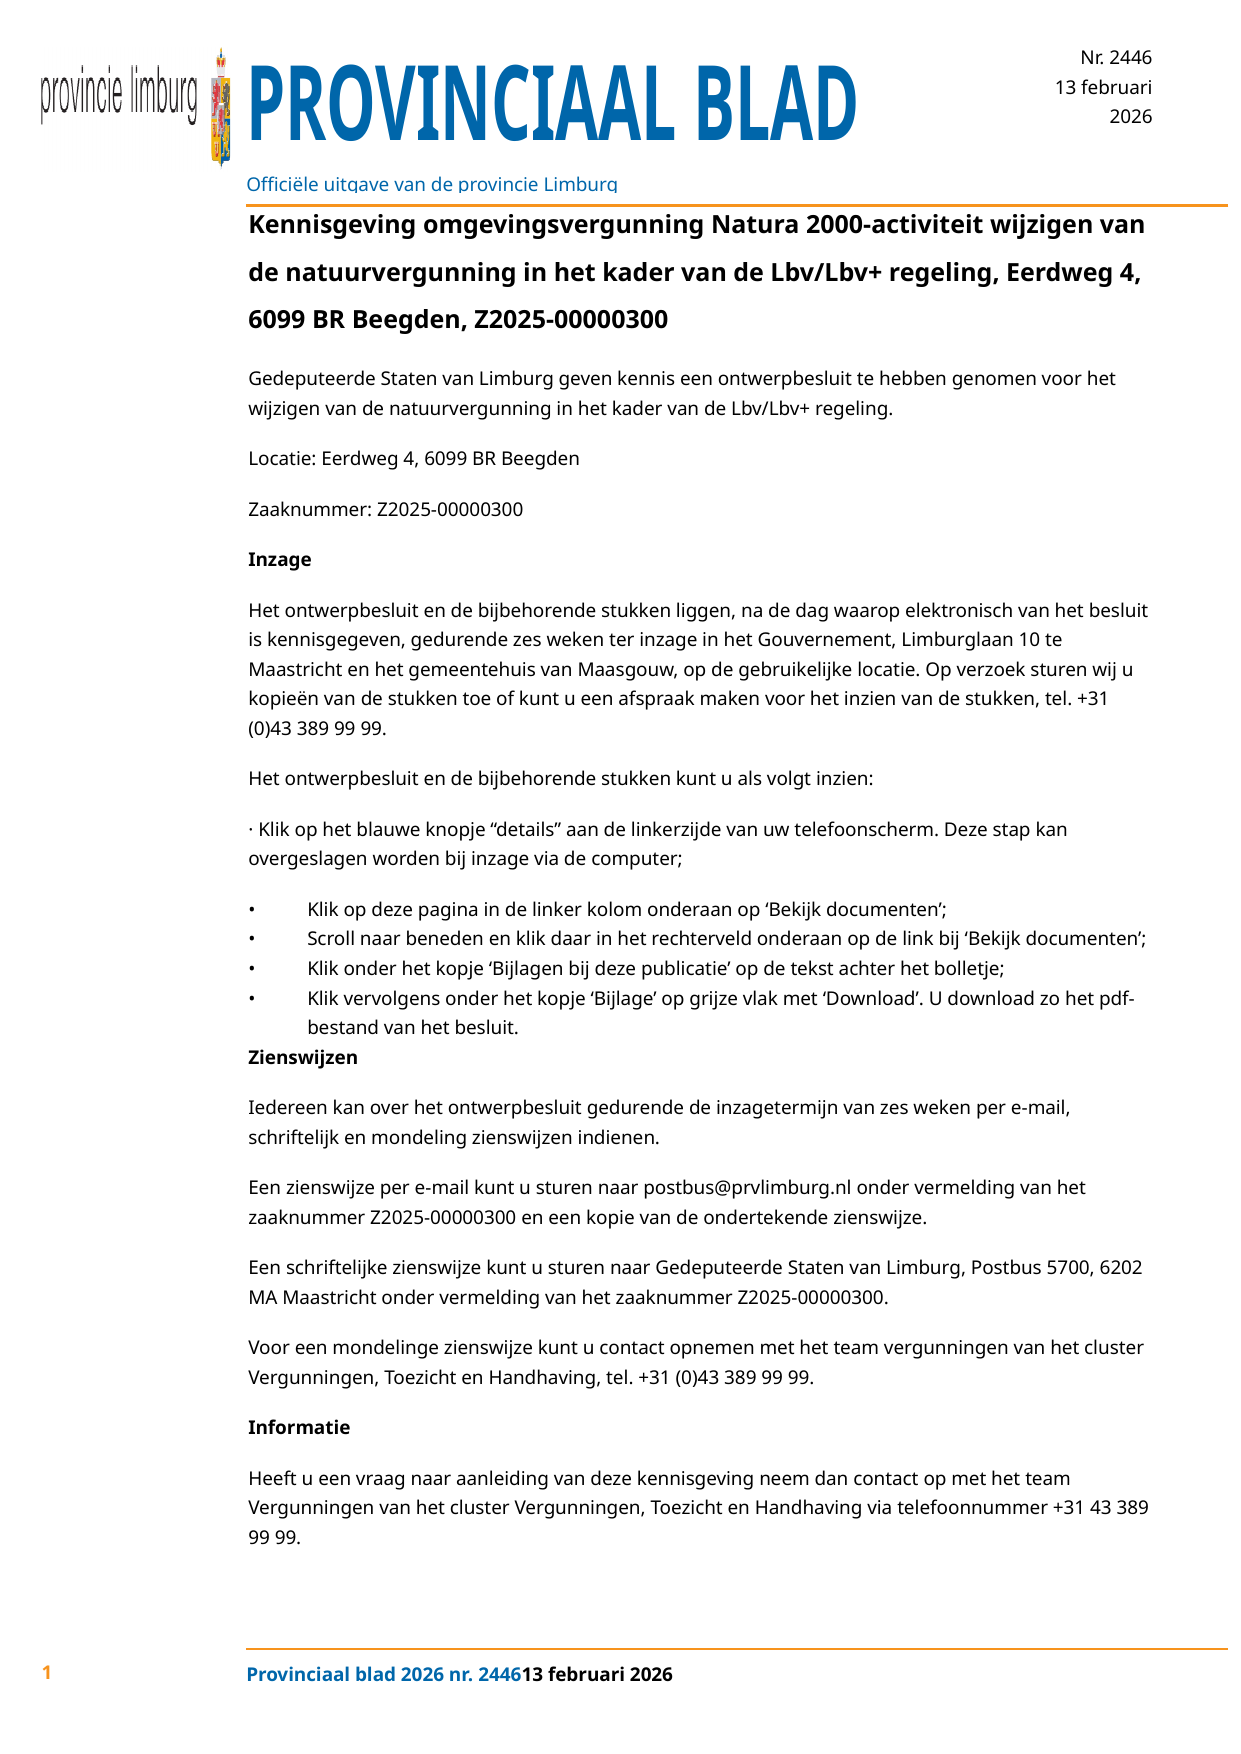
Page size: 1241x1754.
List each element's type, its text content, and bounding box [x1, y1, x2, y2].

text Zaaknummer: Z2025-00000300 [248, 496, 1152, 522]
list Klik op deze pagina in de linker kolom onderaan op ‘Bekijk documenten’; [248, 896, 1152, 922]
picture [41, 47, 231, 172]
text Heeft u een vraag naar aanleiding van deze kennisgeving neem dan contact op met het team Vergunningen van het cluster Vergunningen, Toezicht en Handhaving via telefoonnummer +31 43 389 99 99. [248, 1465, 1152, 1549]
text Iedereen kan over het ontwerpbesluit gedurende de inzagetermijn van zes weken per e-mail, schriftelijk en mondeling zienswijzen indienen. [248, 1094, 1152, 1149]
list Klik onder het kopje ‘Bijlagen bij deze publicatie’ op de tekst achter het bolletje; [248, 955, 1152, 981]
text Locatie: Eerdweg 4, 6099 BR Beegden [248, 446, 1152, 471]
text · Klik op het blauwe knopje “details” aan de linkerzijde van uw telefoonscherm. Deze stap kan overgeslagen worden bij inzage via de computer; [248, 816, 1152, 871]
text Het ontwerpbesluit en de bijbehorende stukken kunt u als volgt inzien: [248, 766, 1152, 791]
text Voor een mondelinge zienswijze kunt u contact opnemen met het team vergunningen van het cluster Vergunningen, Toezicht en Handhaving, tel. +31 (0)43 389 99 99. [248, 1334, 1152, 1389]
text Zienswijzen [248, 1044, 1152, 1069]
list Scroll naar beneden en klik daar in het rechterveld onderaan op de link bij ‘Bekijk documenten’; [248, 926, 1152, 951]
text Een schriftelijke zienswijze kunt u sturen naar Gedeputeerde Staten van Limburg, Postbus 5700, 6202 MA Maastricht onder vermelding van het zaaknummer Z2025-00000300. [248, 1254, 1152, 1309]
list Klik vervolgens onder het kopje ‘Bijlage’ op grijze vlak met ‘Download’. U download zo het pdf-bestand van het besluit. [248, 985, 1152, 1040]
text Het ontwerpbesluit en de bijbehorende stukken liggen, na de dag waarop elektronisch van het besluit is kennisgegeven, gedurende zes weken ter inzage in het Gouvernement, Limburglaan 10 te Maastricht en het gemeentehuis van Maasgouw, op de gebruikelijke locatie. Op verzoek sturen wij u kopieën van de stukken toe of kunt u een afspraak maken voor het inzien van de stukken, tel. +31 (0)43 389 99 99. [248, 597, 1152, 741]
text Informatie [248, 1414, 1152, 1440]
text Kennisgeving omgevingsvergunning Natura 2000-activiteit wijzigen van de natuurvergunning in het kader van de Lbv/Lbv+ regeling, Eerdweg 4, 6099 BR Beegden, Z2025-00000300 [248, 207, 1152, 336]
text Inzage [248, 546, 1152, 572]
text Een zienswijze per e-mail kunt u sturen naar postbus@prvlimburg.nl onder vermelding van het zaaknummer Z2025-00000300 en een kopie van de ondertekende zienswijze. [248, 1174, 1152, 1229]
text Gedeputeerde Staten van Limburg geven kennis een ontwerpbesluit te hebben genomen voor het wijzigen van de natuurvergunning in het kader van de Lbv/Lbv+ regeling. [248, 366, 1152, 421]
